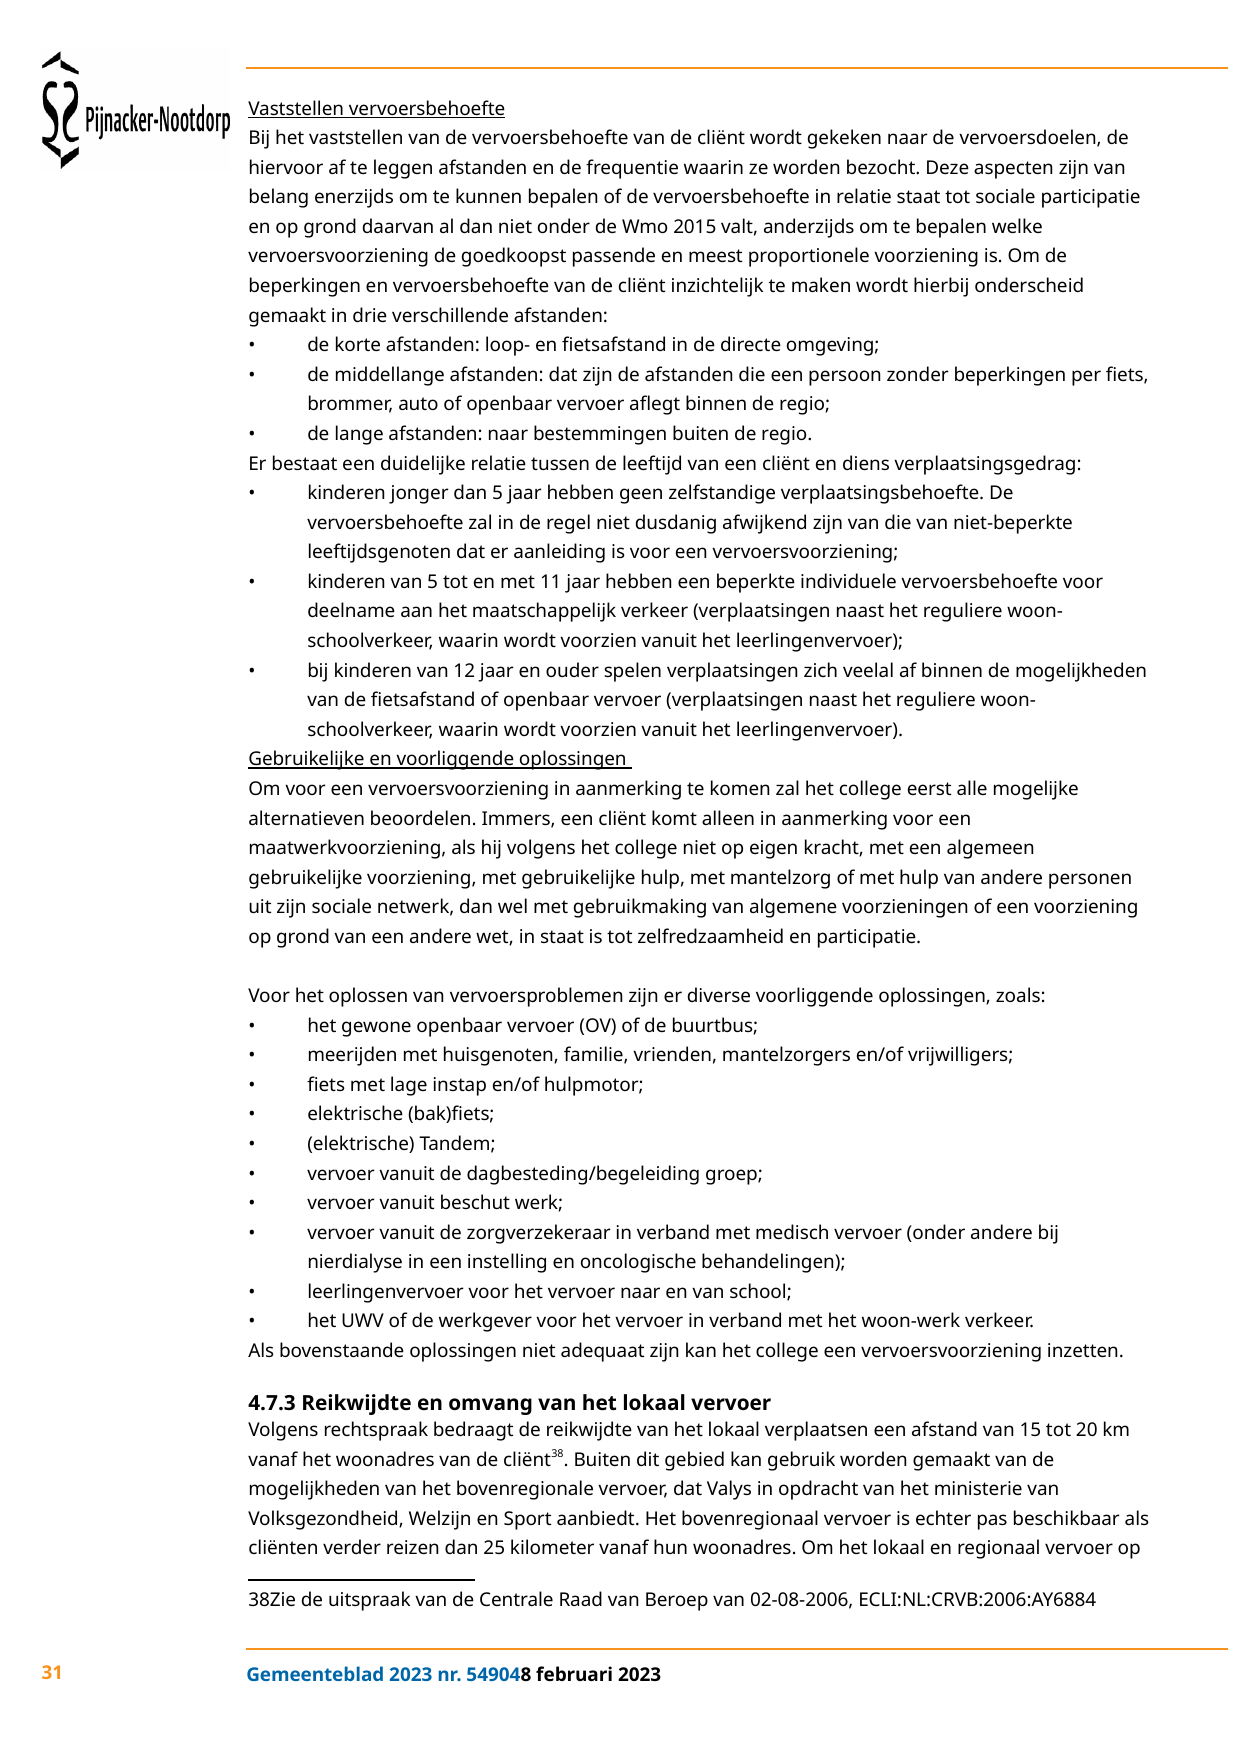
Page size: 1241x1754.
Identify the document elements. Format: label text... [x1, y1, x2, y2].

list het UWV of de werkgever voor het vervoer in verband met het woon-werk verkeer. [248, 1308, 1152, 1333]
list vervoer vanuit de zorgverzekeraar in verband met medisch vervoer (onder andere bij nierdialyse in een instelling en oncologische behandelingen); [248, 1219, 1152, 1274]
text Gebruikelijke en voorliggende oplossingen [248, 746, 1152, 771]
list leerlingenvervoer voor het vervoer naar en van school; [248, 1278, 1152, 1304]
list kinderen van 5 tot en met 11 jaar hebben een beperkte individuele vervoersbehoefte voor deelname aan het maatschappelijk verkeer (verplaatsingen naast het reguliere woon-schoolverkeer, waarin wordt voorzien vanuit het leerlingenvervoer); [248, 568, 1152, 653]
text Voor het oplossen van vervoersproblemen zijn er diverse voorliggende oplossingen, zoals: [248, 982, 1152, 1008]
text Als bovenstaande oplossingen niet adequaat zijn kan het college een vervoersvoorziening inzetten. [248, 1337, 1152, 1363]
list vervoer vanuit de dagbesteding/begeleiding groep; [248, 1160, 1152, 1186]
text Om voor een vervoersvoorziening in aanmerking te komen zal het college eerst alle mogelijke alternatieven beoordelen. Immers, een cliënt komt alleen in aanmerking voor een maatwerkvoorziening, als hij volgens het college niet op eigen kracht, met een algemeen gebruikelijke voorziening, met gebruikelijke hulp, met mantelzorg of met hulp van andere personen uit zijn sociale netwerk, dan wel met gebruikmaking van algemene voorzieningen of een voorziening op grond van een andere wet, in staat is tot zelfredzaamheid en participatie. [248, 775, 1152, 949]
list de middellange afstanden: dat zijn de afstanden die een persoon zonder beperkingen per fiets, brommer, auto of openbaar vervoer aflegt binnen de regio; [248, 361, 1152, 416]
list de lange afstanden: naar bestemmingen buiten de regio. [248, 420, 1152, 446]
list fiets met lage instap en/of hulpmotor; [248, 1071, 1152, 1097]
list (elektrische) Tandem; [248, 1130, 1152, 1156]
text Volgens rechtspraak bedraagt de reikwijdte van het lokaal verplaatsen een afstand van 15 tot 20 km vanaf het woonadres van de cliënt. Buiten dit gebied kan gebruik worden gemaakt van de mogelijkheden van het bovenregionale vervoer, dat Valys in opdracht van het ministerie van Volksgezondheid, Welzijn en Sport aanbiedt. Het bovenregionaal vervoer is echter pas beschikbaar als cliënten verder reizen dan 25 kilometer vanaf hun woonadres. Om het lokaal en regionaal vervoer op [248, 1416, 1152, 1560]
text 4.7.3 Reikwijdte en omvang van het lokaal vervoer [248, 1388, 1152, 1416]
picture [41, 47, 231, 172]
list het gewone openbaar vervoer (OV) of de buurtbus; [248, 1012, 1152, 1038]
text Er bestaat een duidelijke relatie tussen de leeftijd van een cliënt en diens verplaatsingsgedrag: [248, 450, 1152, 476]
text Bij het vaststellen van de vervoersbehoefte van de cliënt wordt gekeken naar de vervoersdoelen, de hiervoor af te leggen afstanden en de frequentie waarin ze worden bezocht. Deze aspecten zijn van belang enerzijds om te kunnen bepalen of de vervoersbehoefte in relatie staat tot sociale participatie en op grond daarvan al dan niet onder de Wmo 2015 valt, anderzijds om te bepalen welke vervoersvoorziening de goedkoopst passende en meest proportionele voorziening is. Om de beperkingen en vervoersbehoefte van de cliënt inzichtelijk te maken wordt hierbij onderscheid gemaakt in drie verschillende afstanden: [248, 124, 1152, 328]
list meerijden met huisgenoten, familie, vrienden, mantelzorgers en/of vrijwilligers; [248, 1041, 1152, 1067]
list vervoer vanuit beschut werk; [248, 1189, 1152, 1215]
list de korte afstanden: loop- en fietsafstand in de directe omgeving; [248, 331, 1152, 357]
text Zie de uitspraak van de Centrale Raad van Beroep van 02-08-2006, ECLI:NL:CRVB:2006:AY6884 [248, 1586, 1152, 1612]
list kinderen jonger dan 5 jaar hebben geen zelfstandige verplaatsingsbehoefte. De vervoersbehoefte zal in de regel niet dusdanig afwijkend zijn van die van niet-beperkte leeftijdsgenoten dat er aanleiding is voor een vervoersvoorziening; [248, 479, 1152, 564]
list elektrische (bak)fiets; [248, 1101, 1152, 1126]
text Vaststellen vervoersbehoefte [248, 95, 1152, 121]
list bij kinderen van 12 jaar en ouder spelen verplaatsingen zich veelal af binnen de mogelijkheden van de fietsafstand of openbaar vervoer (verplaatsingen naast het reguliere woon-schoolverkeer, waarin wordt voorzien vanuit het leerlingenvervoer). [248, 657, 1152, 742]
